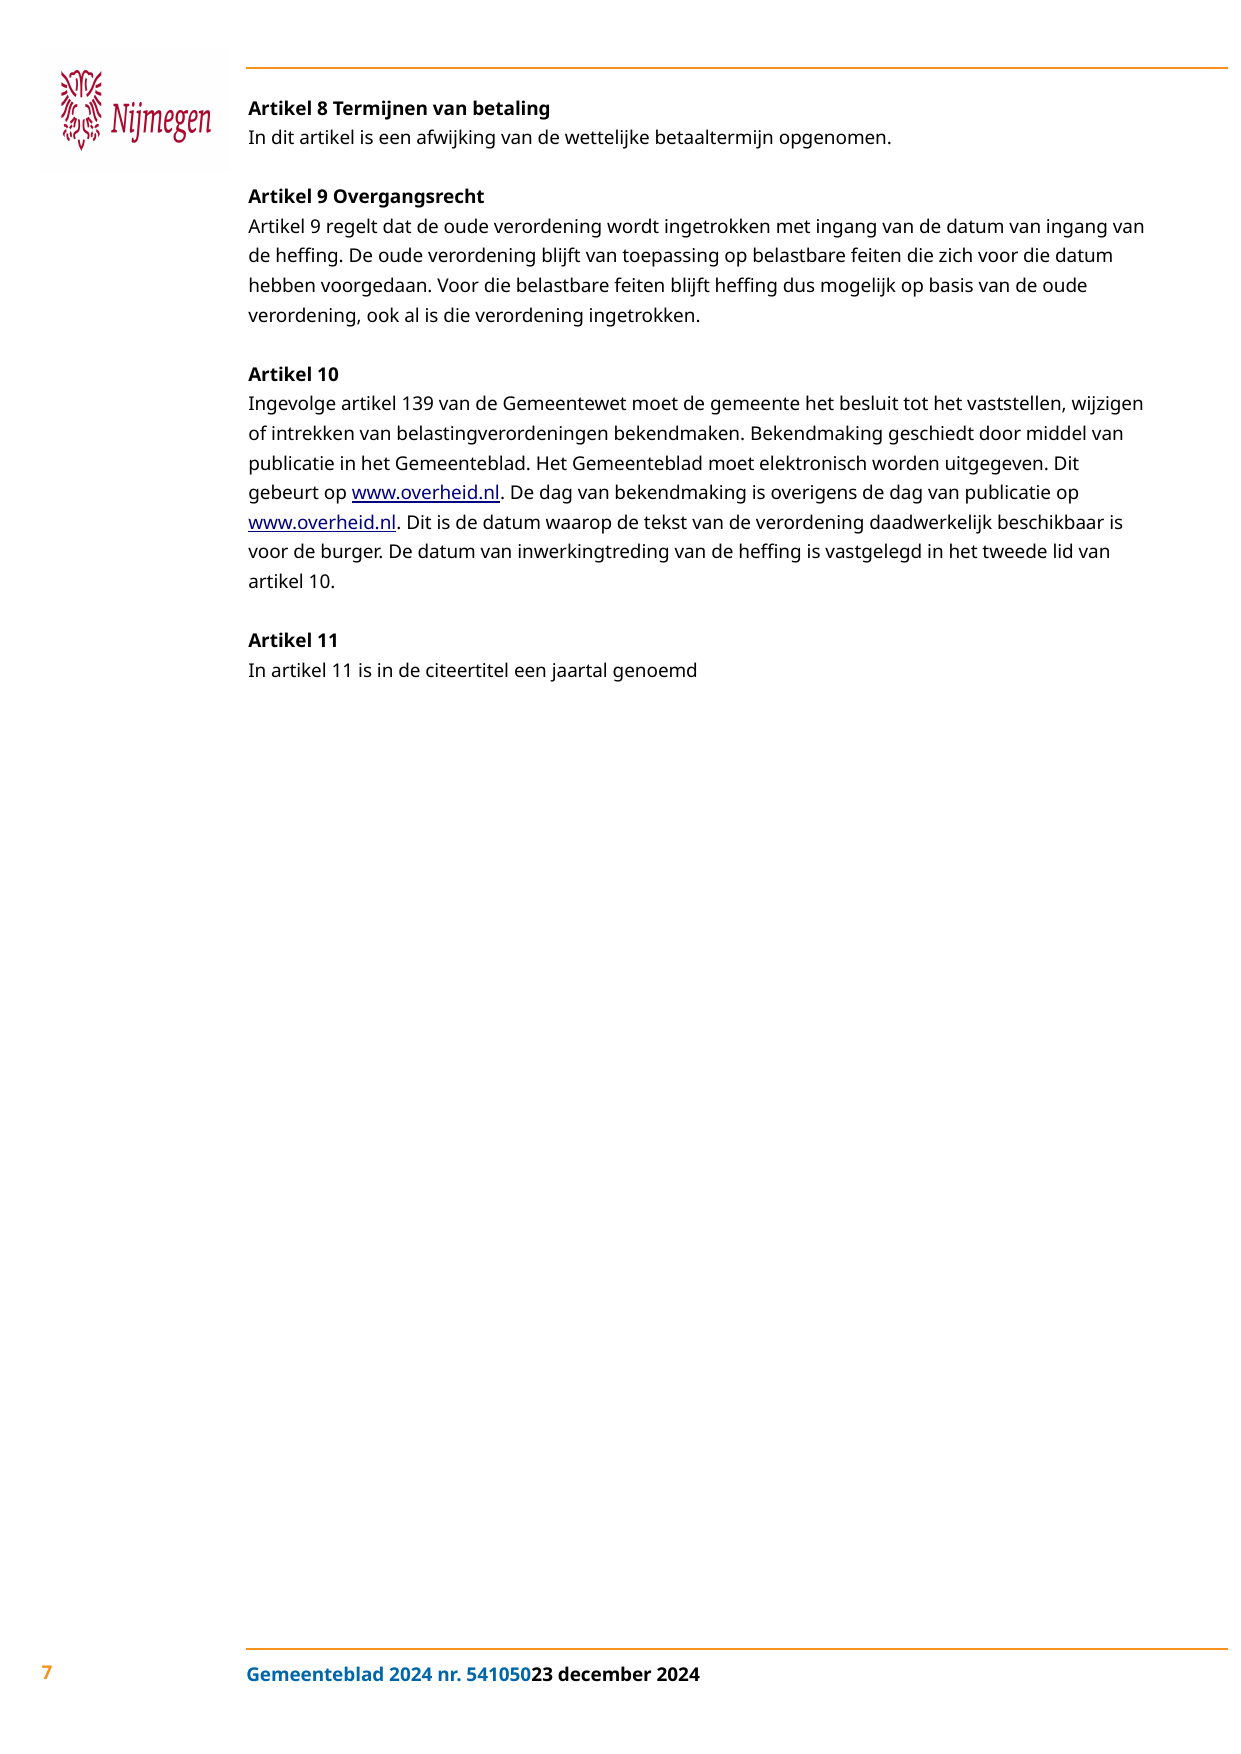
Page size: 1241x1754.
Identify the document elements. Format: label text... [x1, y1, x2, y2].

text In artikel 11 is in de citeertitel een jaartal genoemd [248, 657, 1152, 683]
text Ingevolge artikel 139 van de Gemeentewet moet de gemeente het besluit tot het vaststellen, wijzigen of intrekken van belastingverordeningen bekendmaken. Bekendmaking geschiedt door middel van publicatie in het Gemeenteblad. Het Gemeenteblad moet elektronisch worden uitgegeven. Dit gebeurt op www.overheid.nl. De dag van bekendmaking is overigens de dag van publicatie op www.overheid.nl. Dit is de datum waarop de tekst van de verordening daadwerkelijk beschikbaar is voor de burger. De datum van inwerkingtreding van de heffing is vastgelegd in het tweede lid van artikel 10. [248, 391, 1152, 594]
picture [41, 47, 231, 172]
text Artikel 11 [248, 627, 1152, 653]
text Artikel 9 regelt dat de oude verordening wordt ingetrokken met ingang van de datum van ingang van de heffing. De oude verordening blijft van toepassing op belastbare feiten die zich voor die datum hebben voorgedaan. Voor die belastbare feiten blijft heffing dus mogelijk op basis van de oude verordening, ook al is die verordening ingetrokken. [248, 213, 1152, 328]
text Artikel 9 Overgangsrecht [248, 183, 1152, 209]
text In dit artikel is een afwijking van de wettelijke betaaltermijn opgenomen. [248, 124, 1152, 150]
text Artikel 8 Termijnen van betaling [248, 95, 1152, 121]
text Artikel 10 [248, 361, 1152, 387]
